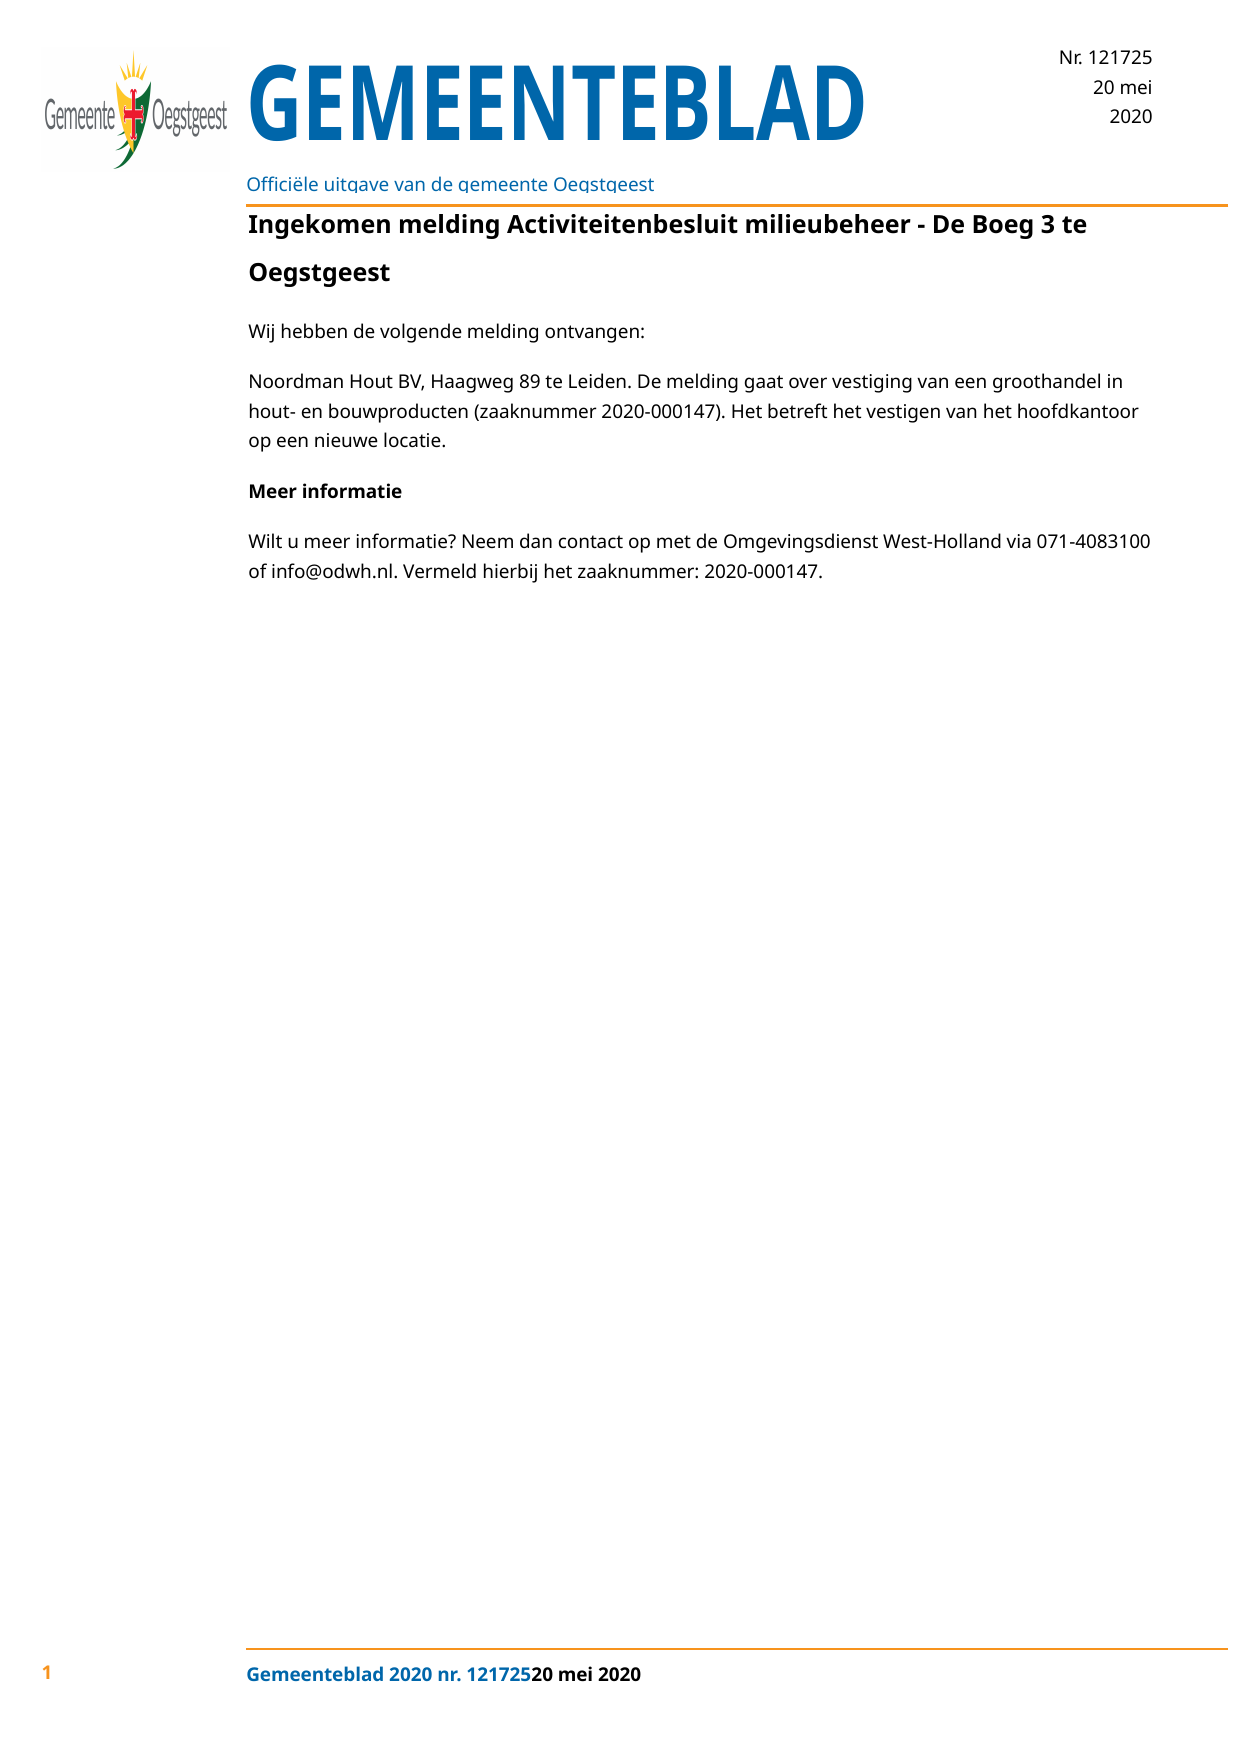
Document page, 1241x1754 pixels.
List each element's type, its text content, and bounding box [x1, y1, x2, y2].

text Wilt u meer informatie? Neem dan contact op met de Omgevingsdienst West-Holland via 071‑4083100 of info@odwh.nl. Vermeld hierbij het zaaknummer: 2020-000147. [248, 528, 1152, 584]
text Ingekomen melding Activiteitenbesluit milieubeheer - De Boeg 3 te Oegstgeest [248, 207, 1152, 288]
text Meer informatie [248, 478, 1152, 504]
picture [41, 47, 231, 172]
text Wij hebben de volgende melding ontvangen: [248, 318, 1152, 344]
text Noordman Hout BV, Haagweg 89 te Leiden. De melding gaat over vestiging van een groothandel in hout- en bouwproducten (zaaknummer 2020-000147). Het betreft het vestigen van het hoofdkantoor op een nieuwe locatie. [248, 368, 1152, 453]
